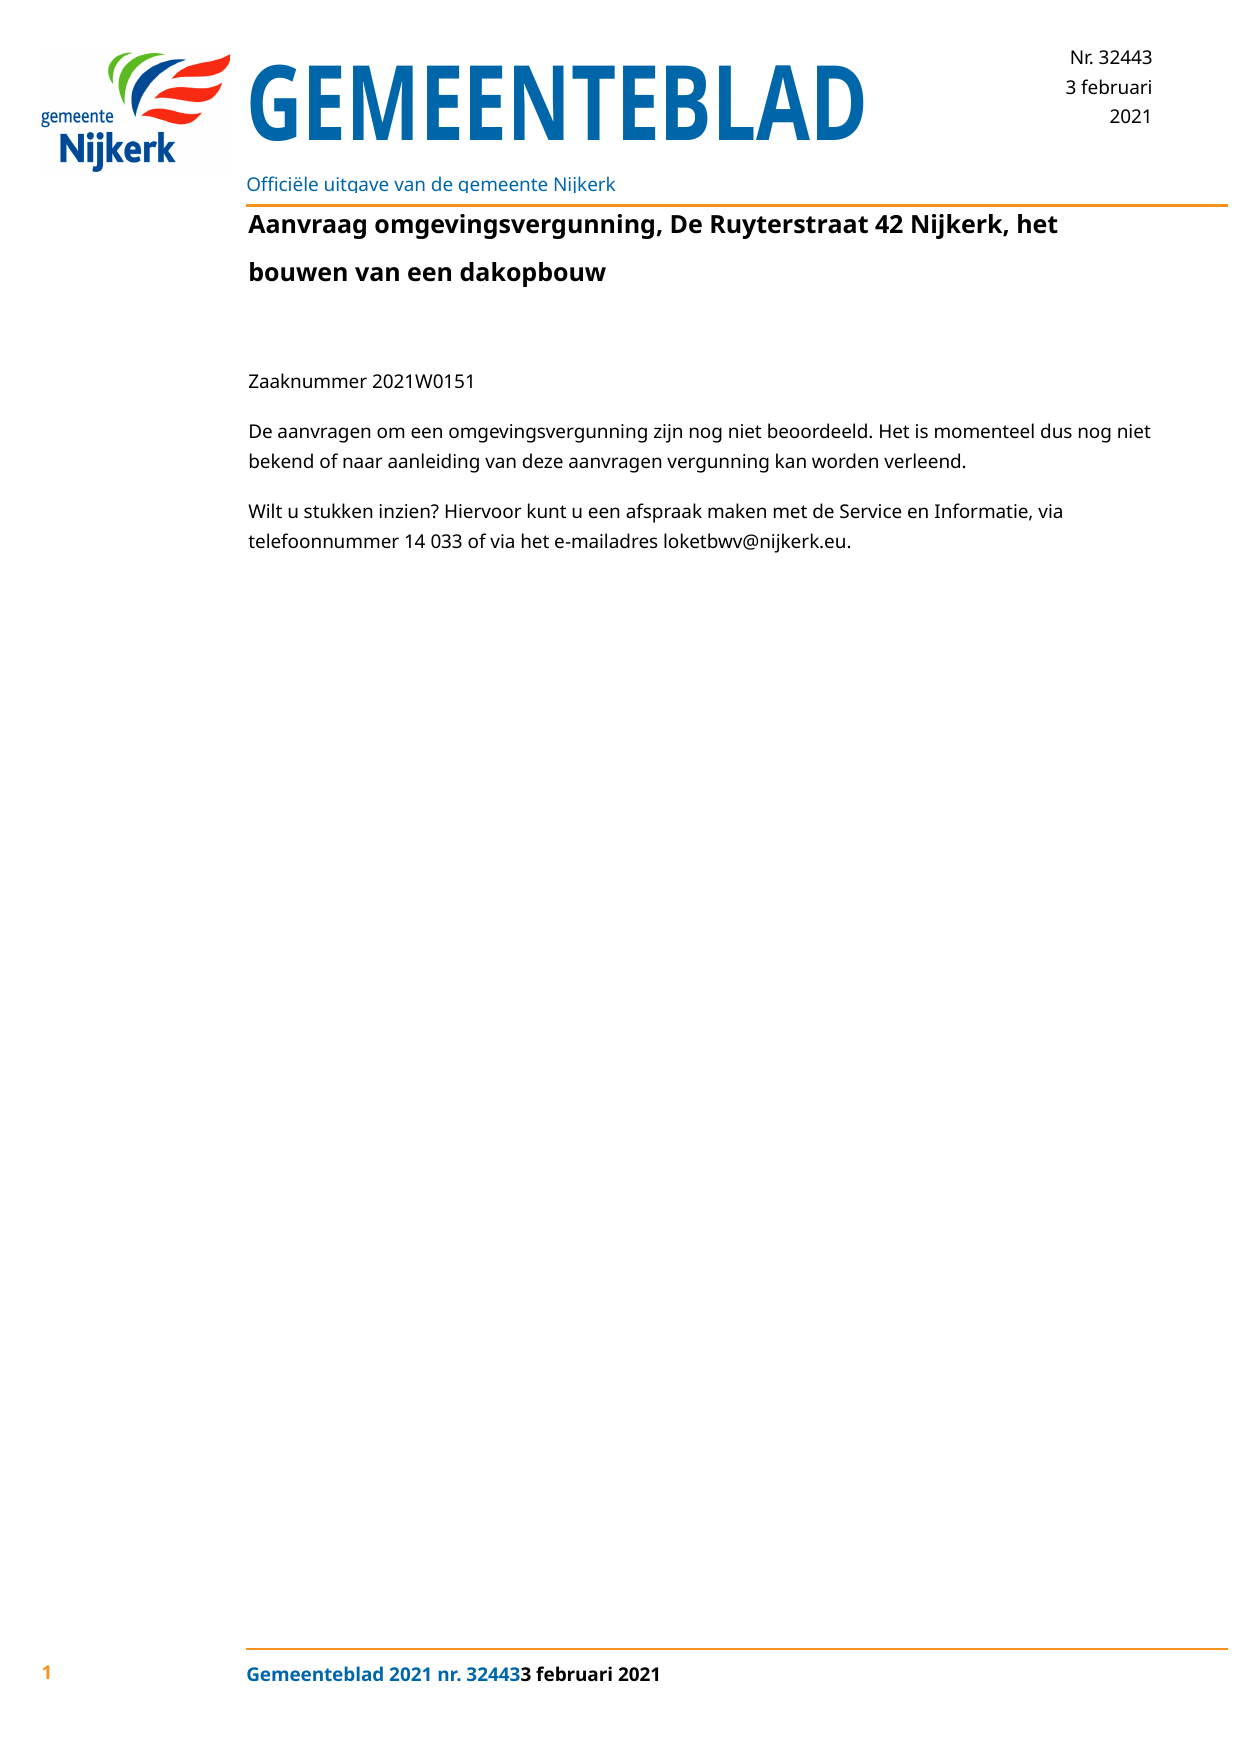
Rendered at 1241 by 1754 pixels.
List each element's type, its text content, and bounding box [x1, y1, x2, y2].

text Wilt u stukken inzien? Hiervoor kunt u een afspraak maken met de Service en Informatie, via telefoonnummer 14 033 of via het e-mailadres loketbwv@nijkerk.eu. [248, 499, 1152, 554]
text De aanvragen om een omgevingsvergunning zijn nog niet beoordeeld. Het is momenteel dus nog niet bekend of naar aanleiding van deze aanvragen vergunning kan worden verleend. [248, 419, 1152, 474]
picture [41, 47, 231, 172]
text Zaaknummer 2021W0151 [248, 368, 1152, 394]
text Aanvraag omgevingsvergunning, De Ruyterstraat 42 Nijkerk, het bouwen van een dakopbouw [248, 207, 1152, 288]
